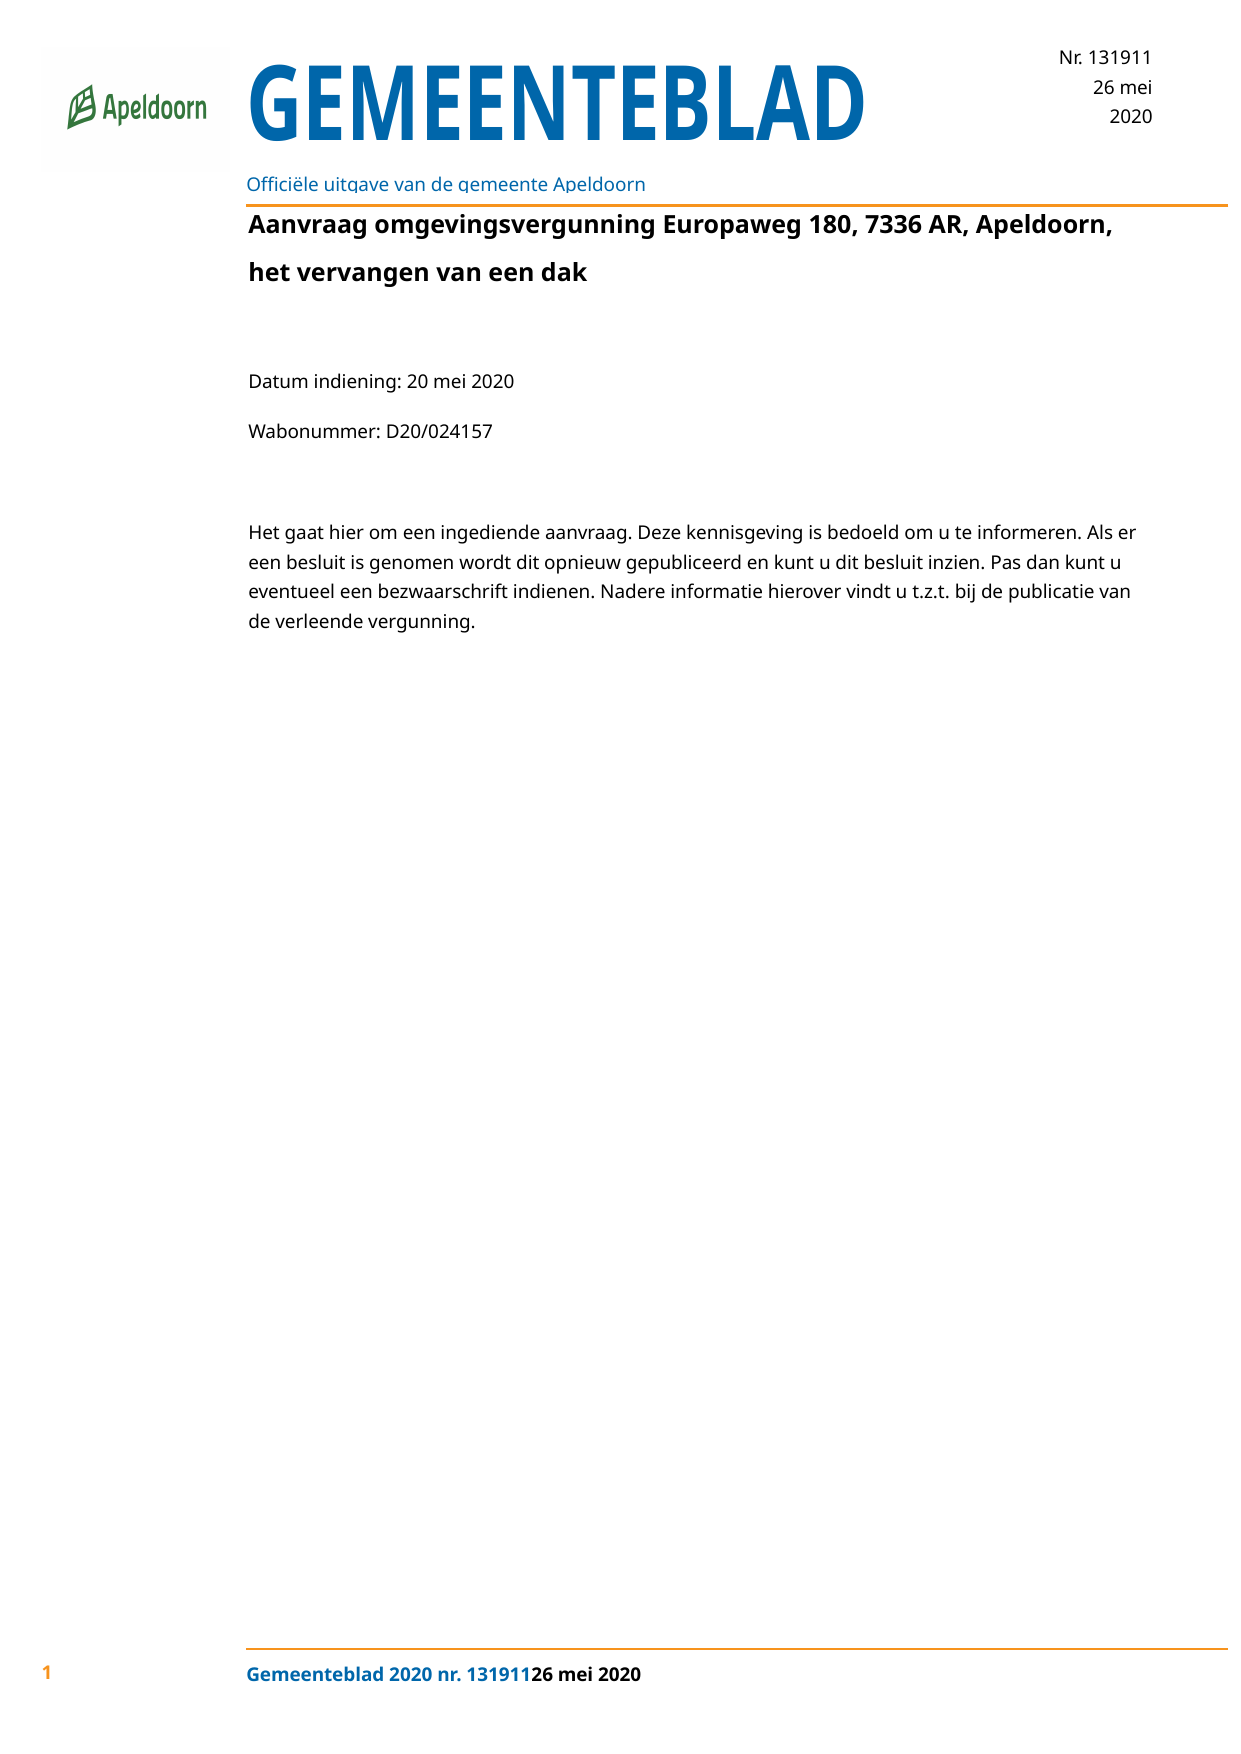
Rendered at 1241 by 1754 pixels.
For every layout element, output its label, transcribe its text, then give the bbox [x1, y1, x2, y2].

text Wabonummer: D20/024157 [248, 419, 1152, 444]
picture [41, 47, 231, 172]
text Het gaat hier om een ingediende aanvraag. Deze kennisgeving is bedoeld om u te informeren. Als er een besluit is genomen wordt dit opnieuw gepubliceerd en kunt u dit besluit inzien. Pas dan kunt u eventueel een bezwaarschrift indienen. Nadere informatie hierover vindt u t.z.t. bij de publicatie van de verleende vergunning. [248, 519, 1152, 634]
text Datum indiening: 20 mei 2020 [248, 368, 1152, 394]
text Aanvraag omgevingsvergunning Europaweg 180, 7336 AR, Apeldoorn, het vervangen van een dak [248, 207, 1152, 288]
